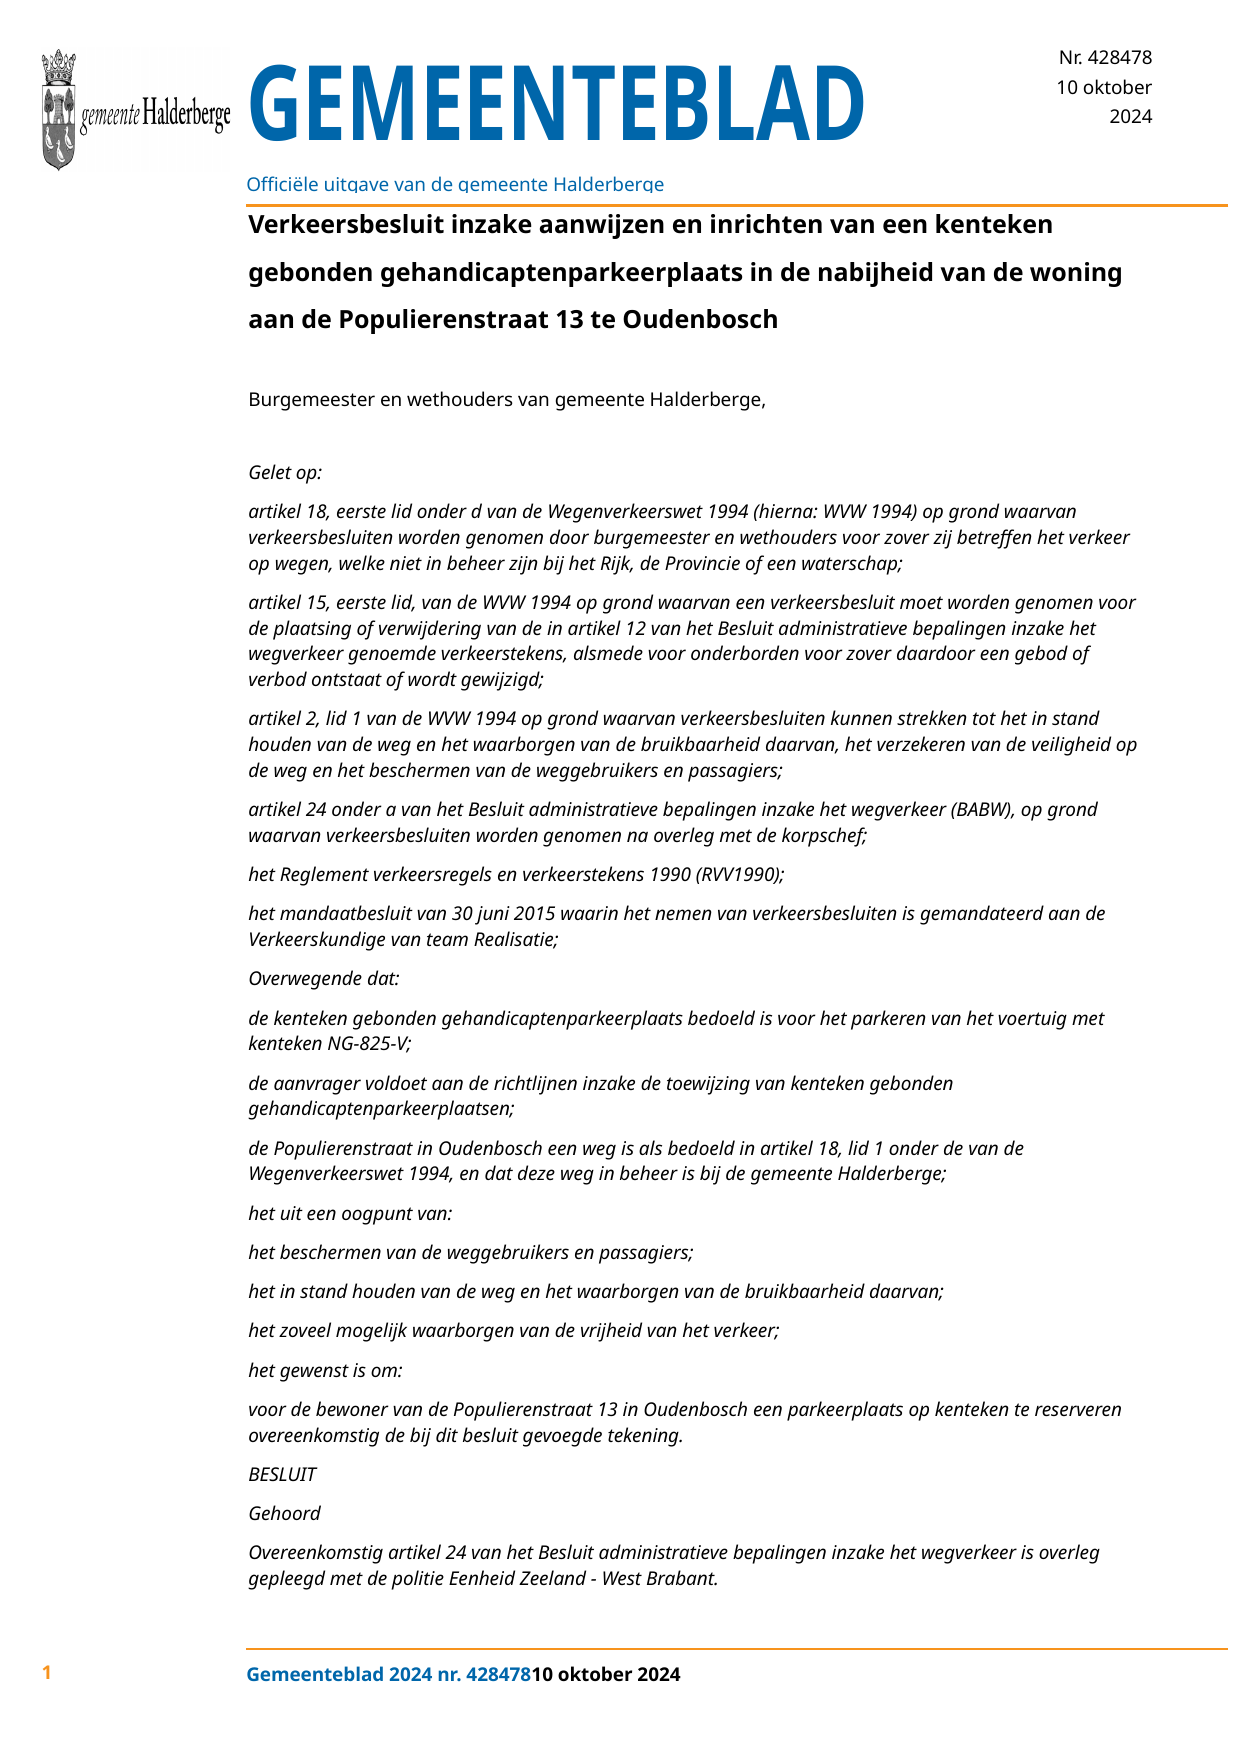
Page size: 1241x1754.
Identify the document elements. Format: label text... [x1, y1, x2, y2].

text het uit een oogpunt van: [248, 1200, 1152, 1225]
text artikel 2, lid 1 van de WVW 1994 op grond waarvan verkeersbesluiten kunnen strekken tot het in stand houden van de weg en het waarborgen van de bruikbaarheid daarvan, het verzekeren van de veiligheid op de weg en het beschermen van de weggebruikers en passagiers; [248, 705, 1152, 783]
text voor de bewoner van de Populierenstraat 13 in Oudenbosch een parkeerplaats op kenteken te reserveren overeenkomstig de bij dit besluit gevoegde tekening. [248, 1396, 1152, 1447]
text het Reglement verkeersregels en verkeerstekens 1990 (RVV1990); [248, 861, 1152, 887]
text de Populierenstraat in Oudenbosch een weg is als bedoeld in artikel 18, lid 1 onder de van de Wegenverkeerswet 1994, en dat deze weg in beheer is bij de gemeente Halderberge; [248, 1135, 1152, 1186]
text Overwegende dat: [248, 965, 1152, 991]
text het zoveel mogelijk waarborgen van de vrijheid van het verkeer; [248, 1317, 1152, 1343]
text de kenteken gebonden gehandicaptenparkeerplaats bedoeld is voor het parkeren van het voertuig met kenteken NG-825-V; [248, 1005, 1152, 1056]
text Gelet op: [248, 459, 1152, 485]
text BESLUIT [248, 1461, 1152, 1487]
text artikel 24 onder a van het Besluit administratieve bepalingen inzake het wegverkeer (BABW), op grond waarvan verkeersbesluiten worden genomen na overleg met de korpschef; [248, 796, 1152, 848]
picture [41, 47, 231, 172]
text de aanvrager voldoet aan de richtlijnen inzake de toewijzing van kenteken gebonden gehandicaptenparkeerplaatsen; [248, 1070, 1152, 1121]
text het beschermen van de weggebruikers en passagiers; [248, 1239, 1152, 1265]
text het mandaatbesluit van 30 juni 2015 waarin het nemen van verkeersbesluiten is gemandateerd aan de Verkeerskundige van team Realisatie; [248, 900, 1152, 952]
text artikel 18, eerste lid onder d van de Wegenverkeerswet 1994 (hierna: WVW 1994) op grond waarvan verkeersbesluiten worden genomen door burgemeester en wethouders voor zover zij betreffen het verkeer op wegen, welke niet in beheer zijn bij het Rijk, de Provincie of een waterschap; [248, 498, 1152, 575]
text artikel 15, eerste lid, van de WVW 1994 op grond waarvan een verkeersbesluit moet worden genomen voor de plaatsing of verwijdering van de in artikel 12 van het Besluit administratieve bepalingen inzake het wegverkeer genoemde verkeerstekens, alsmede voor onderborden voor zover daardoor een gebod of verbod ontstaat of wordt gewijzigd; [248, 589, 1152, 692]
text Verkeersbesluit inzake aanwijzen en inrichten van een kenteken gebonden gehandicaptenparkeerplaats in de nabijheid van de woning aan de Populierenstraat 13 te Oudenbosch [248, 207, 1152, 336]
text het in stand houden van de weg en het waarborgen van de bruikbaarheid daarvan; [248, 1278, 1152, 1304]
text Gehoord [248, 1500, 1152, 1526]
text Overeenkomstig artikel 24 van het Besluit administratieve bepalingen inzake het wegverkeer is overleg gepleegd met de politie Eenheid Zeeland - West Brabant. [248, 1539, 1152, 1591]
text Burgemeester en wethouders van gemeente Halderberge, [248, 386, 1152, 412]
text het gewenst is om: [248, 1357, 1152, 1382]
